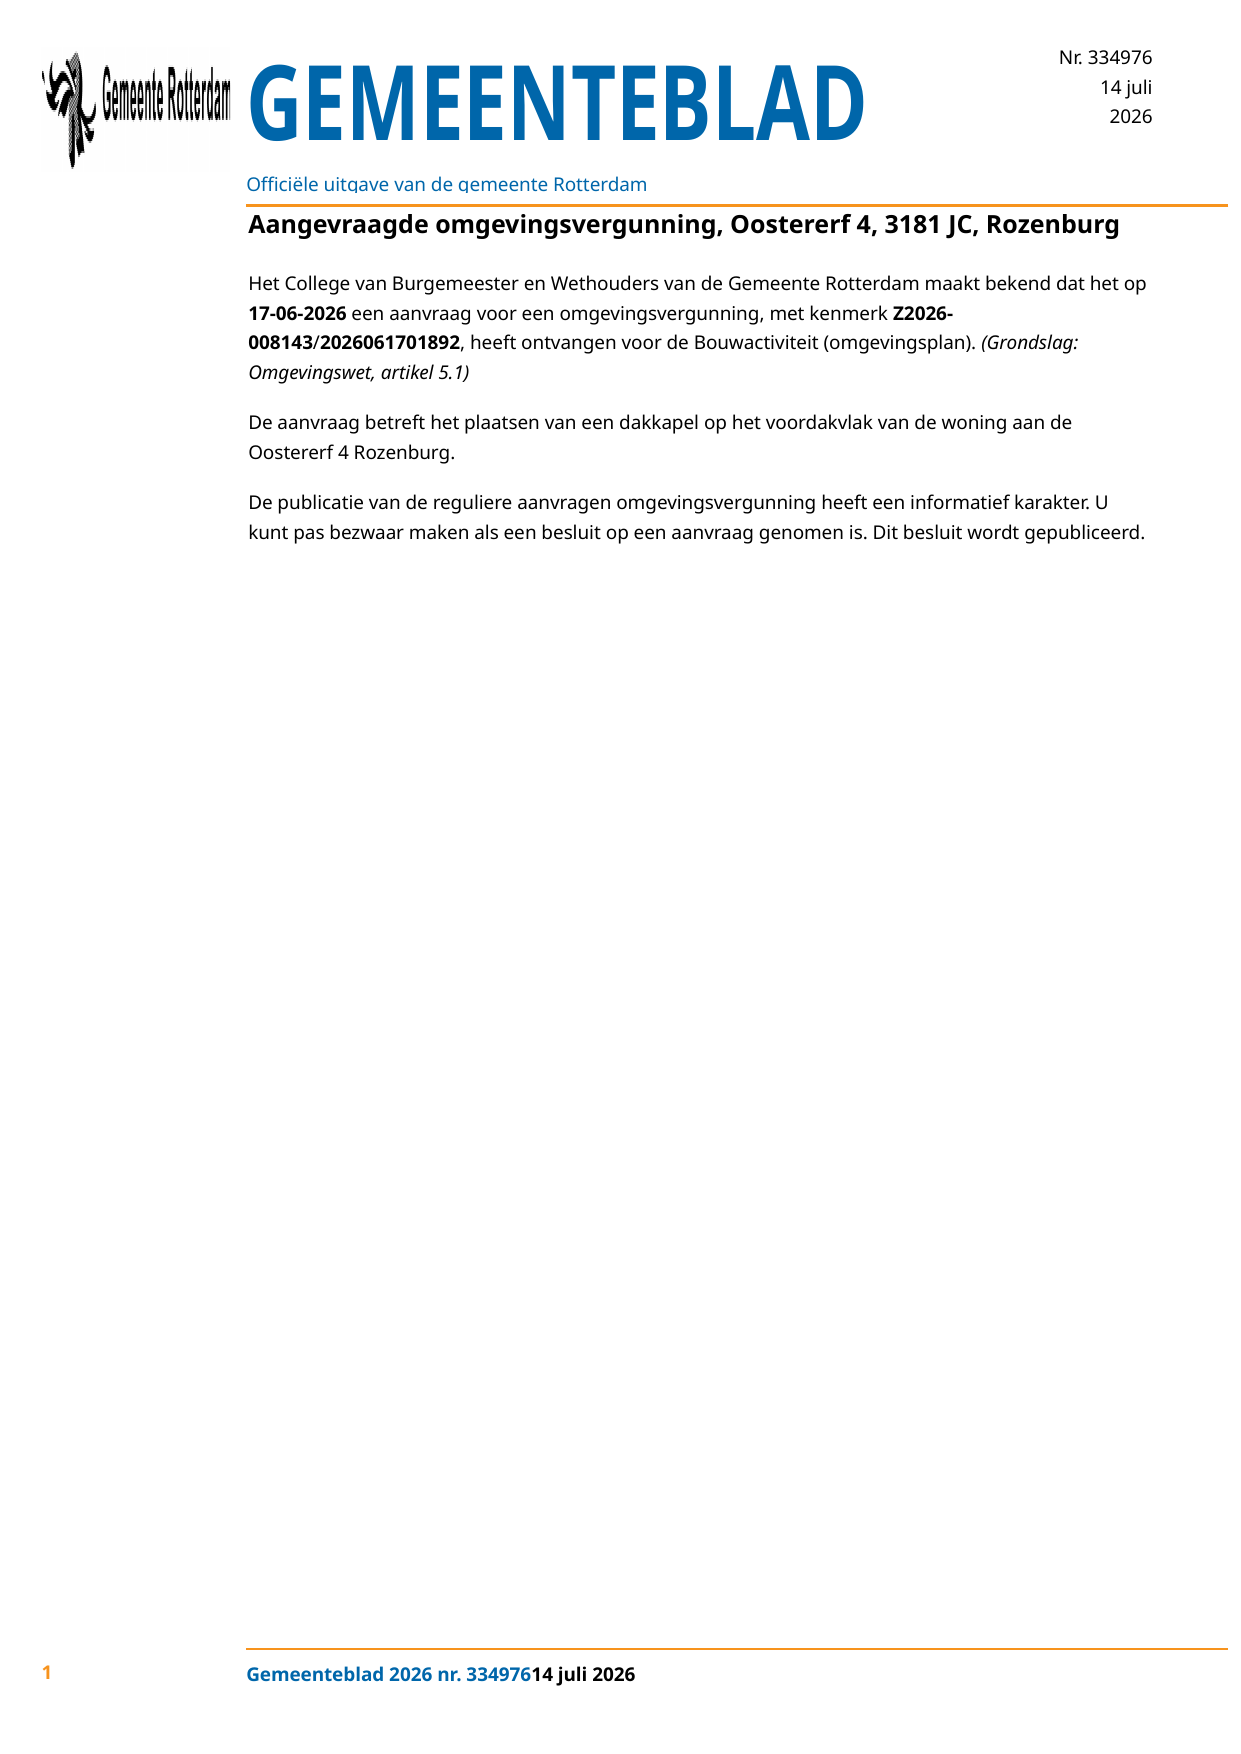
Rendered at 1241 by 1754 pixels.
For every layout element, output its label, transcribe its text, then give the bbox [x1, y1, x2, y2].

text De publicatie van de reguliere aanvragen omgevingsvergunning heeft een informatief karakter. U kunt pas bezwaar maken als een besluit op een aanvraag genomen is. Dit besluit wordt gepubliceerd. [248, 489, 1152, 545]
text Aangevraagde omgevingsvergunning, Oostererf 4, 3181 JC, Rozenburg [248, 207, 1152, 241]
picture [41, 47, 231, 172]
text Het College van Burgemeester en Wethouders van de Gemeente Rotterdam maakt bekend dat het op 17-06-2026 een aanvraag voor een omgevingsvergunning, met kenmerk Z2026-008143/2026061701892, heeft ontvangen voor de Bouwactiviteit (omgevingsplan). (Grondslag: Omgevingswet, artikel 5.1) [248, 270, 1152, 385]
text De aanvraag betreft het plaatsen van een dakkapel op het voordakvlak van de woning aan de Oostererf 4 Rozenburg. [248, 409, 1152, 465]
